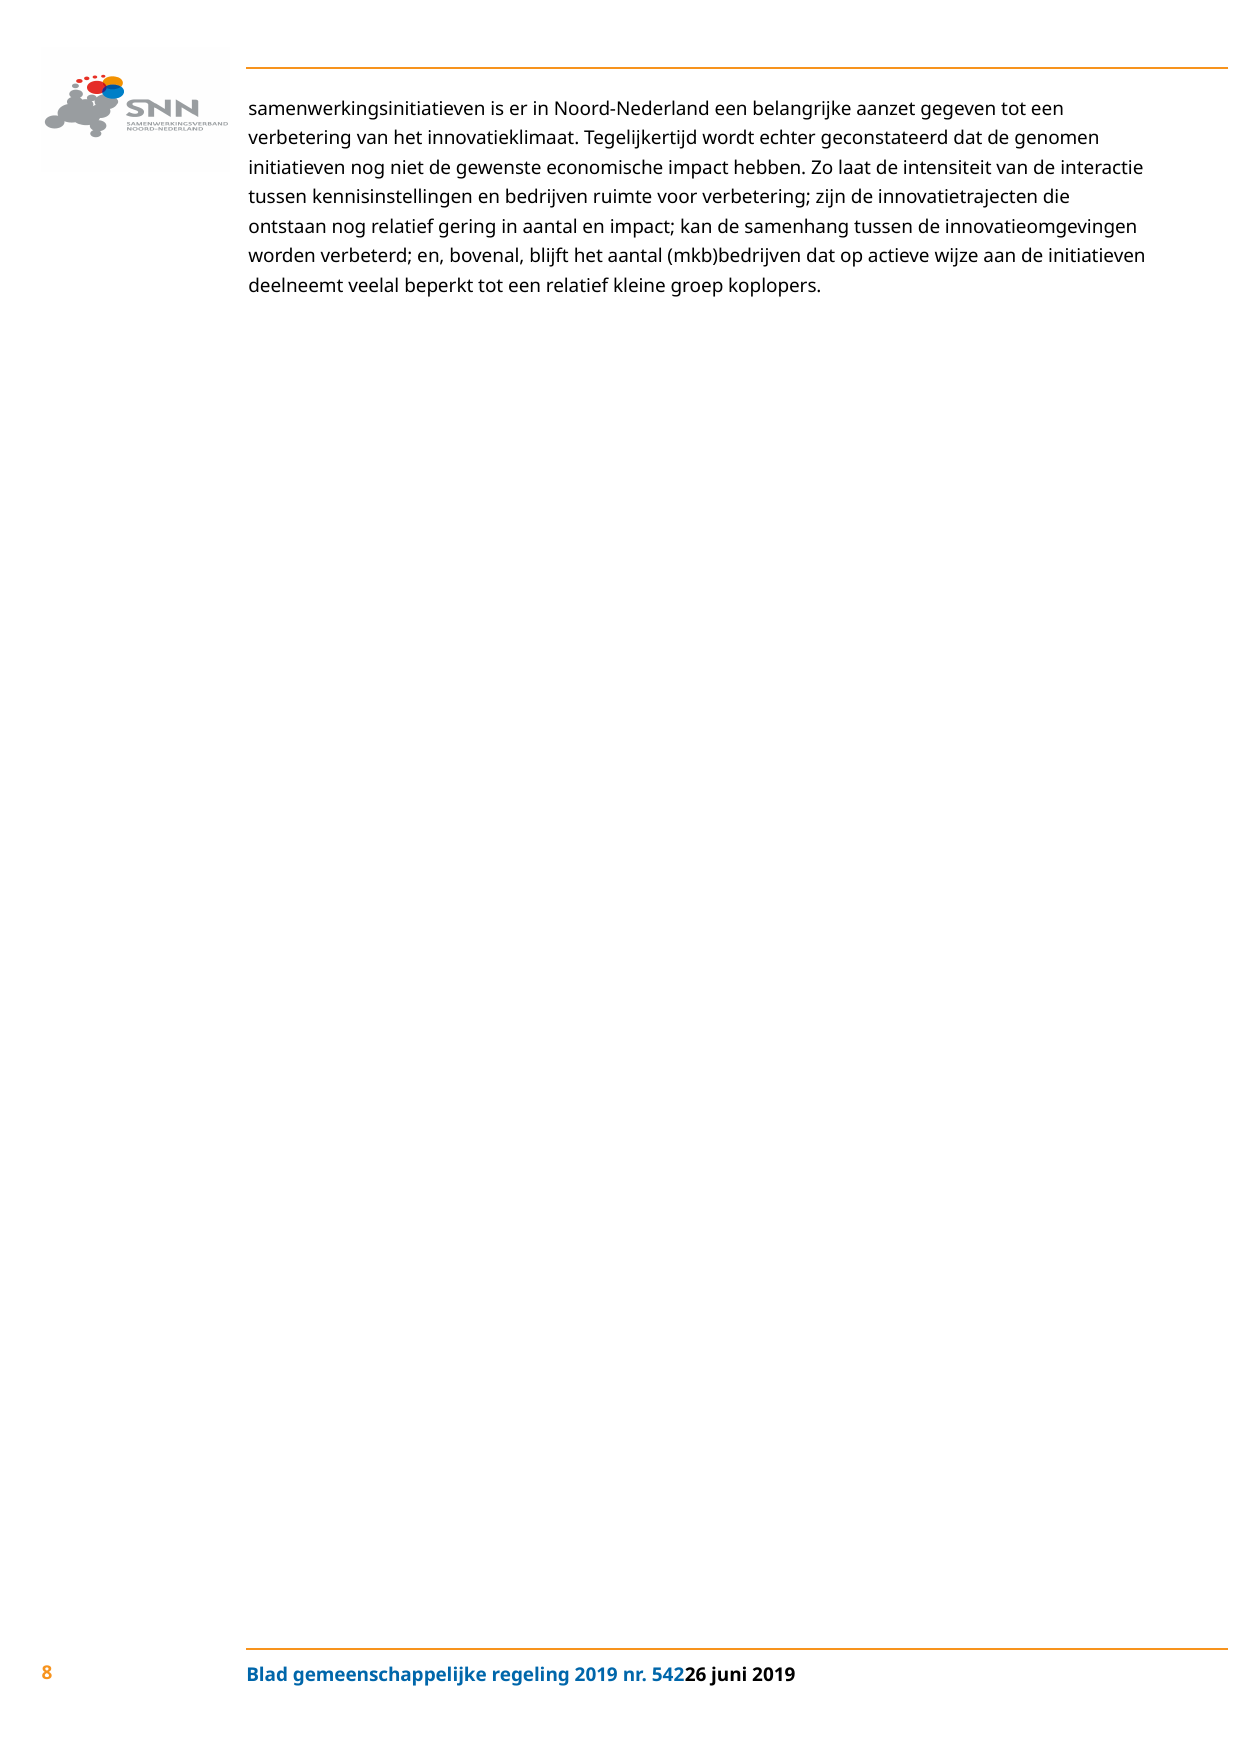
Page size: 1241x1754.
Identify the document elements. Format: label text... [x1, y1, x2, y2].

text samenwerkingsinitiatieven is er in Noord-Nederland een belangrijke aanzet gegeven tot een verbetering van het innovatieklimaat. Tegelijkertijd wordt echter geconstateerd dat de genomen initiatieven nog niet de gewenste economische impact hebben. Zo laat de intensiteit van de interactie tussen kennisinstellingen en bedrijven ruimte voor verbetering; zijn de innovatietrajecten die ontstaan nog relatief gering in aantal en impact; kan de samenhang tussen de innovatieomgevingen worden verbeterd; en, bovenal, blijft het aantal (mkb)bedrijven dat op actieve wijze aan de initiatieven deelneemt veelal beperkt tot een relatief kleine groep koplopers. [248, 95, 1152, 298]
picture [41, 47, 231, 172]
